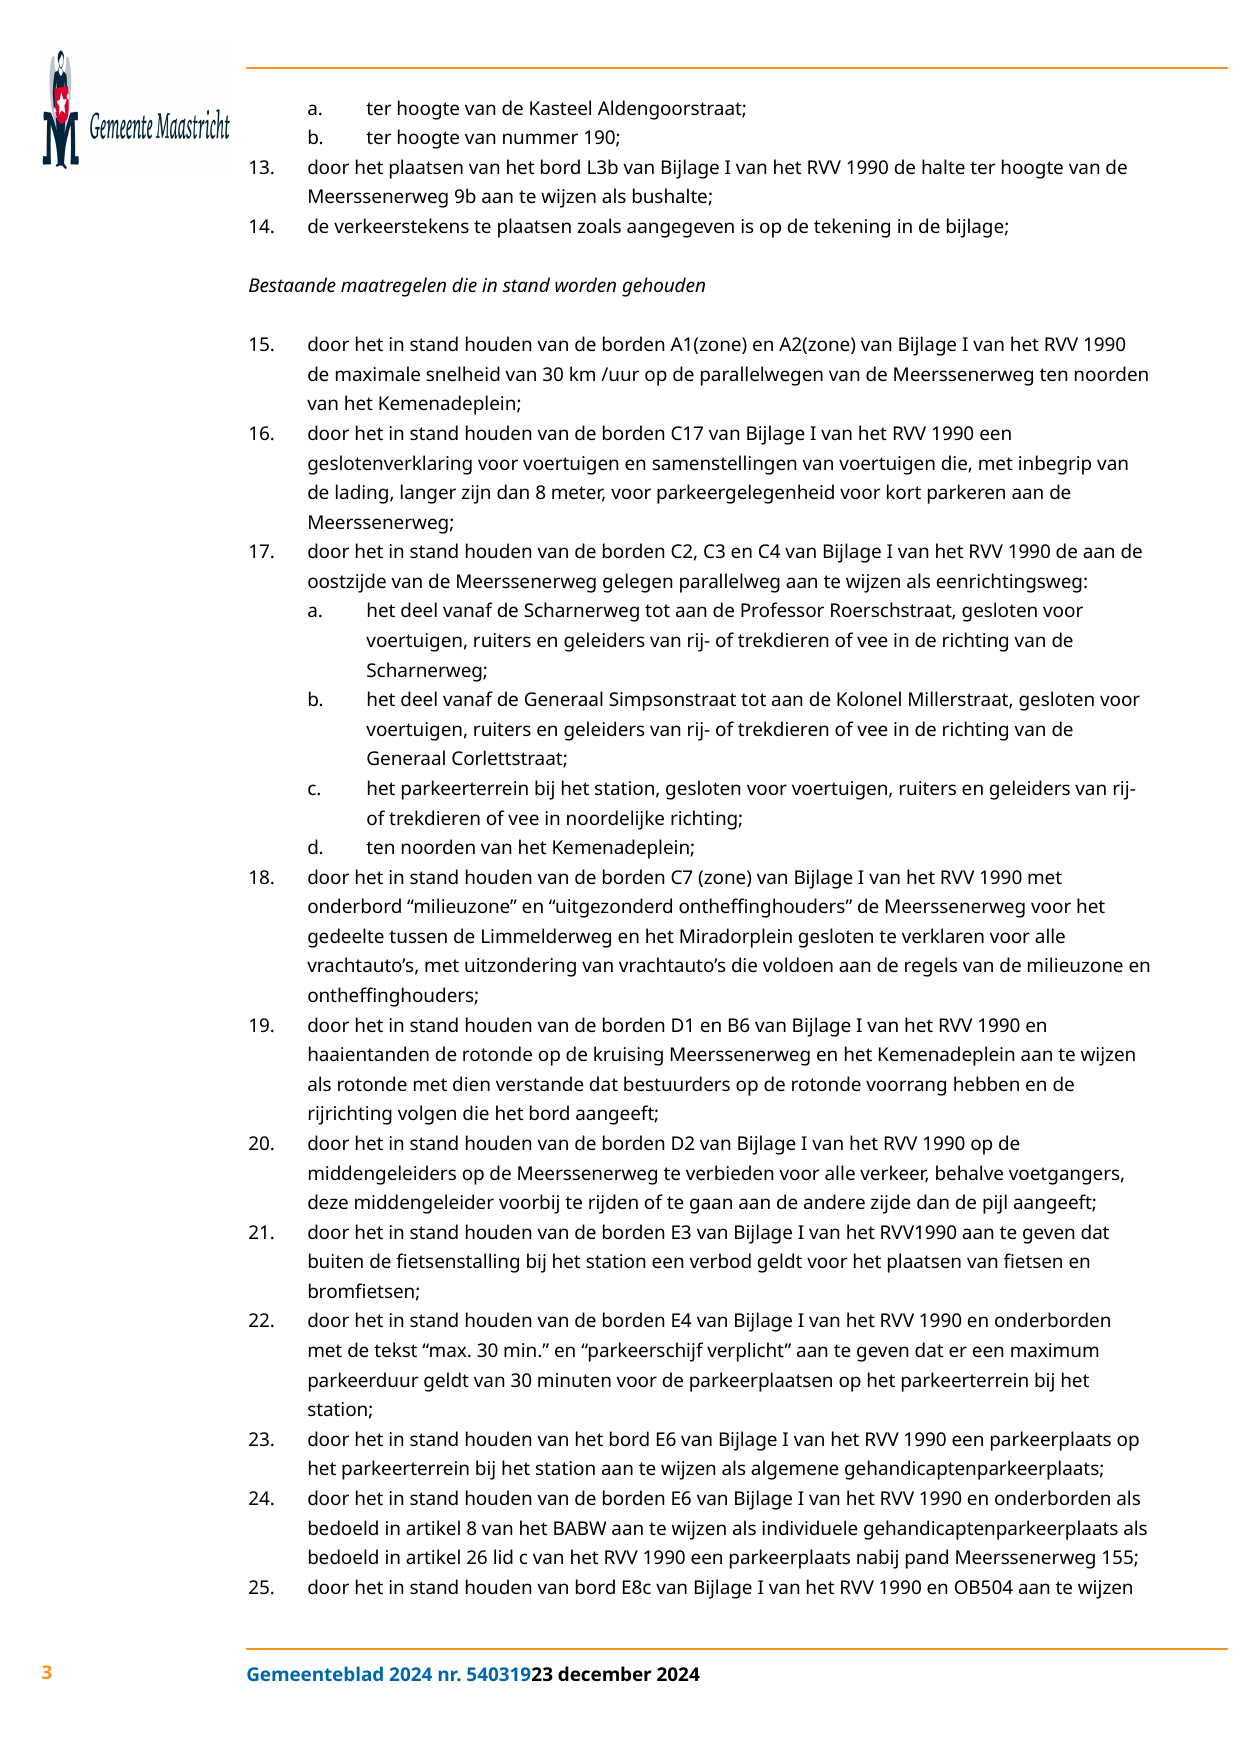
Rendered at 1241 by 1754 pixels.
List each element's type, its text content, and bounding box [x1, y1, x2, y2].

list het deel vanaf de Generaal Simpsonstraat tot aan de Kolonel Millerstraat, gesloten voor voertuigen, ruiters en geleiders van rij- of trekdieren of vee in de richting van de Generaal Corlettstraat; [307, 686, 1152, 771]
list door het in stand houden van de borden E3 van Bijlage I van het RVV1990 aan te geven dat buiten de fietsenstalling bij het station een verbod geldt voor het plaatsen van fietsen en bromfietsen; [248, 1219, 1152, 1304]
list door het in stand houden van bord E8c van Bijlage I van het RVV 1990 en OB504 aan te wijzen [248, 1574, 1152, 1600]
list ter hoogte van nummer 190; [307, 124, 1152, 150]
list het parkeerterrein bij het station, gesloten voor voertuigen, ruiters en geleiders van rij- of trekdieren of vee in noordelijke richting; [307, 775, 1152, 831]
list door het in stand houden van de borden D2 van Bijlage I van het RVV 1990 op de middengeleiders op de Meerssenerweg te verbieden voor alle verkeer, behalve voetgangers, deze middengeleider voorbij te rijden of te gaan aan de andere zijde dan de pijl aangeeft; [248, 1130, 1152, 1215]
list door het in stand houden van de borden A1(zone) en A2(zone) van Bijlage I van het RVV 1990 de maximale snelheid van 30 km /uur op de parallelwegen van de Meerssenerweg ten noorden van het Kemenadeplein; [248, 331, 1152, 416]
list de verkeerstekens te plaatsen zoals aangegeven is op de tekening in de bijlage; [248, 213, 1152, 239]
list door het plaatsen van het bord L3b van Bijlage I van het RVV 1990 de halte ter hoogte van de Meerssenerweg 9b aan te wijzen als bushalte; [248, 154, 1152, 209]
list door het in stand houden van de borden C17 van Bijlage I van het RVV 1990 een geslotenverklaring voor voertuigen en samenstellingen van voertuigen die, met inbegrip van de lading, langer zijn dan 8 meter, voor parkeergelegenheid voor kort parkeren aan de Meerssenerweg; [248, 420, 1152, 535]
list door het in stand houden van de borden E4 van Bijlage I van het RVV 1990 en onderborden met de tekst “max. 30 min.” en “parkeerschijf verplicht” aan te geven dat er een maximum parkeerduur geldt van 30 minuten voor de parkeerplaatsen op het parkeerterrein bij het station; [248, 1308, 1152, 1422]
list door het in stand houden van het bord E6 van Bijlage I van het RVV 1990 een parkeerplaats op het parkeerterrein bij het station aan te wijzen als algemene gehandicaptenparkeerplaats; [248, 1426, 1152, 1481]
list door het in stand houden van de borden D1 en B6 van Bijlage I van het RVV 1990 en haaientanden de rotonde op de kruising Meerssenerweg en het Kemenadeplein aan te wijzen als rotonde met dien verstande dat bestuurders op de rotonde voorrang hebben en de rijrichting volgen die het bord aangeeft; [248, 1012, 1152, 1126]
list ten noorden van het Kemenadeplein; [307, 834, 1152, 860]
list door het in stand houden van de borden C7 (zone) van Bijlage I van het RVV 1990 met onderbord “milieuzone” en “uitgezonderd ontheffinghouders” de Meerssenerweg voor het gedeelte tussen de Limmelderweg en het Miradorplein gesloten te verklaren voor alle vrachtauto’s, met uitzondering van vrachtauto’s die voldoen aan de regels van de milieuzone en ontheffinghouders; [248, 864, 1152, 1008]
text Bestaande maatregelen die in stand worden gehouden [248, 272, 1152, 298]
picture [41, 47, 231, 172]
list ter hoogte van de Kasteel Aldengoorstraat; [307, 95, 1152, 121]
list door het in stand houden van de borden E6 van Bijlage I van het RVV 1990 en onderborden als bedoeld in artikel 8 van het BABW aan te wijzen als individuele gehandicaptenparkeerplaats als bedoeld in artikel 26 lid c van het RVV 1990 een parkeerplaats nabij pand Meerssenerweg 155; [248, 1485, 1152, 1570]
list het deel vanaf de Scharnerweg tot aan de Professor Roerschstraat, gesloten voor voertuigen, ruiters en geleiders van rij- of trekdieren of vee in de richting van de Scharnerweg; [307, 598, 1152, 683]
list door het in stand houden van de borden C2, C3 en C4 van Bijlage I van het RVV 1990 de aan de oostzijde van de Meerssenerweg gelegen parallelweg aan te wijzen als eenrichtingsweg: [248, 538, 1152, 594]
